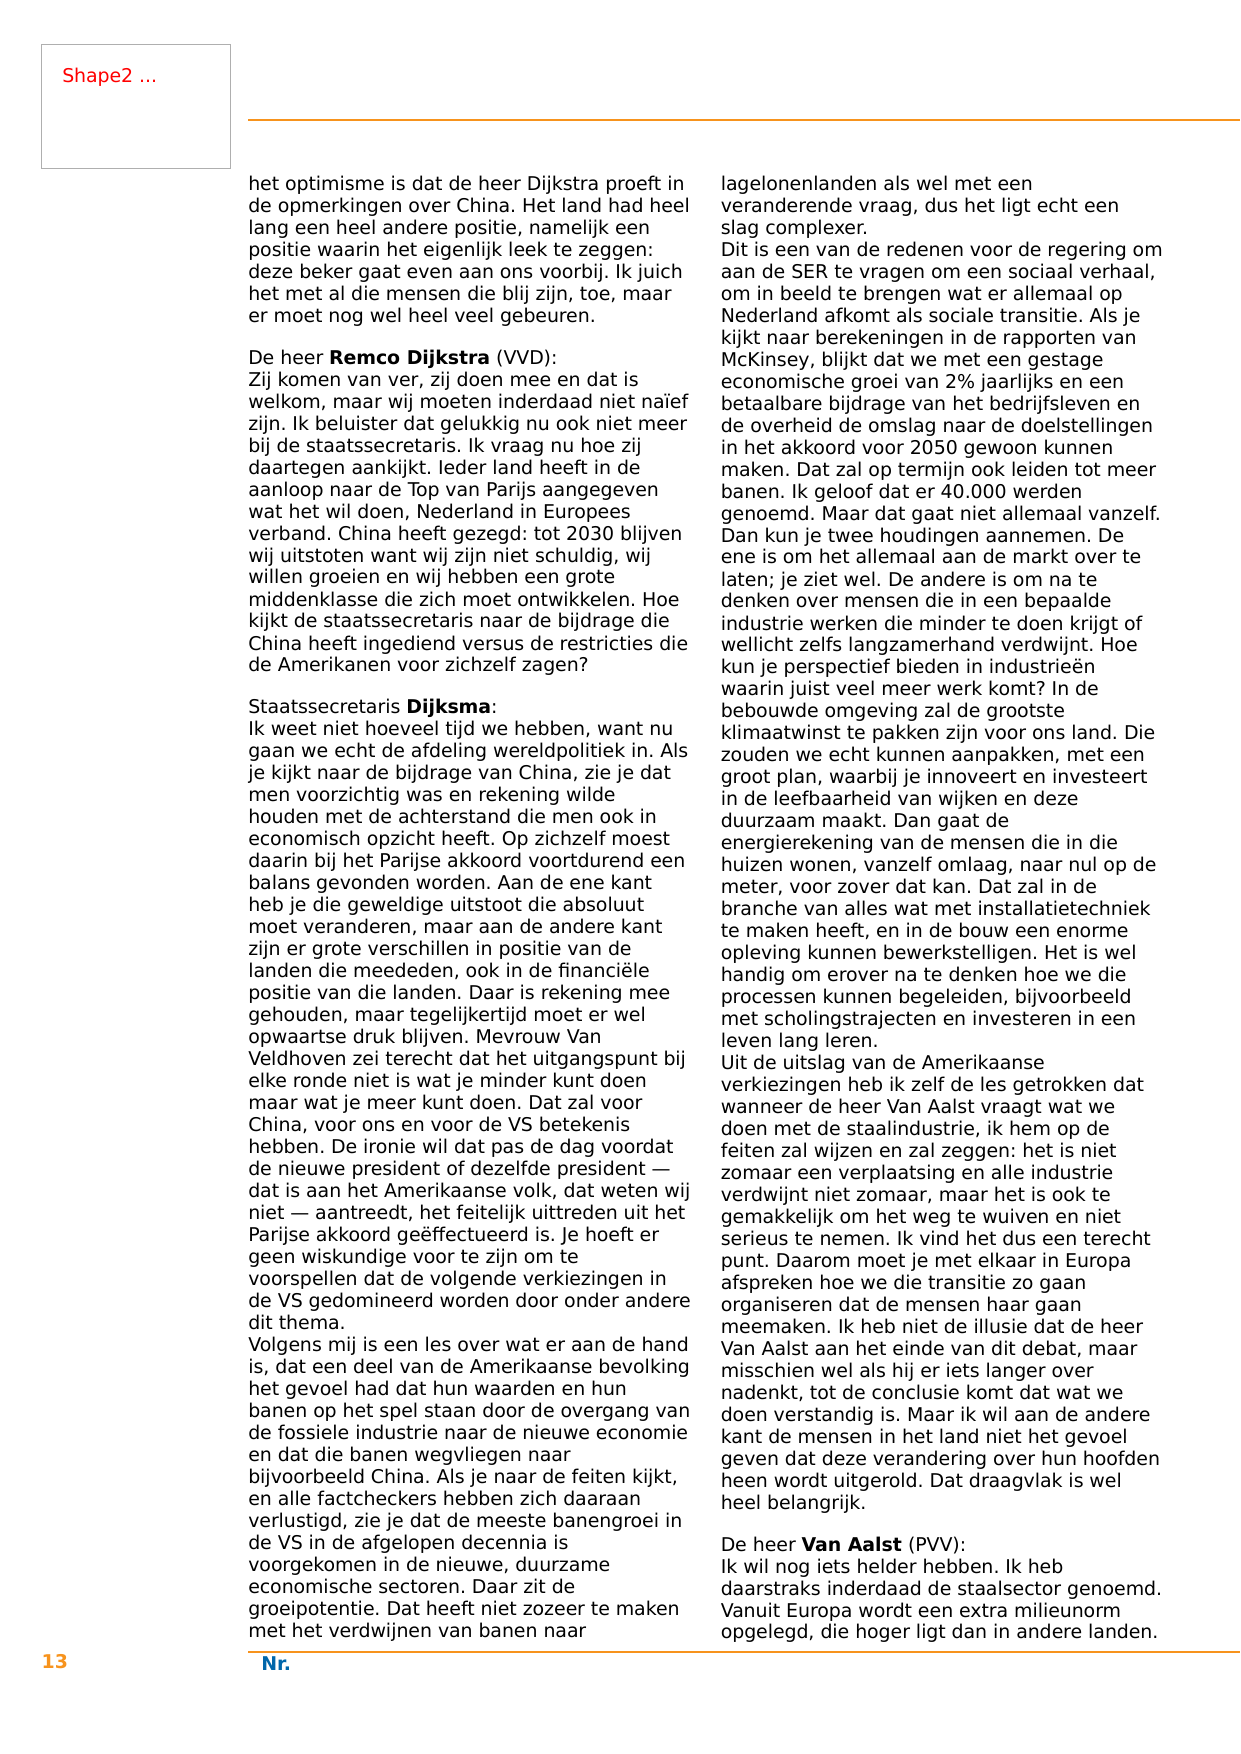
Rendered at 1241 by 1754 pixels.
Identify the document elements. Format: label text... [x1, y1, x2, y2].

text De heer Remco Dijkstra (VVD): [248, 347, 691, 369]
text Volgens mij is een les over wat er aan de hand is, dat een deel van de Amerikaanse bevolking het gevoel had dat hun waarden en hun banen op het spel staan door de overgang van de fossiele industrie naar de nieuwe economie en dat die banen wegvliegen naar bijvoorbeeld China. Als je naar de feiten kijkt, en alle factcheckers hebben zich daaraan verlustigd, zie je dat de meeste banengroei in de VS in de afgelopen decennia is voorgekomen in de nieuwe, duurzame economische sectoren. Daar zit de groeipotentie. Dat heeft niet zozeer te maken met het verdwijnen van banen naar [248, 1334, 691, 1641]
text Staatssecretaris Dijksma: [248, 696, 691, 718]
text Zij komen van ver, zij doen mee en dat is welkom, maar wij moeten inderdaad niet naïef zijn. Ik beluister dat gelukkig nu ook niet meer bij de staatssecretaris. Ik vraag nu hoe zij daartegen aankijkt. Ieder land heeft in de aanloop naar de Top van Parijs aangegeven wat het wil doen, Nederland in Europees verband. China heeft gezegd: tot 2030 blijven wij uitstoten want wij zijn niet schuldig, wij willen groeien en wij hebben een grote middenklasse die zich moet ontwikkelen. Hoe kijkt de staatssecretaris naar de bijdrage die China heeft ingediend versus de restricties die de Amerikanen voor zichzelf zagen? [248, 369, 691, 676]
text lagelonenlanden als wel met een veranderende vraag, dus het ligt echt een slag complexer. [721, 173, 1163, 239]
text Dit is een van de redenen voor de regering om aan de SER te vragen om een sociaal verhaal, om in beeld te brengen wat er allemaal op Nederland afkomt als sociale transitie. Als je kijkt naar berekeningen in de rapporten van McKinsey, blijkt dat we met een gestage economische groei van 2% jaarlijks en een betaalbare bijdrage van het bedrijfsleven en de overheid de omslag naar de doelstellingen in het akkoord voor 2050 gewoon kunnen maken. Dat zal op termijn ook leiden tot meer banen. Ik geloof dat er 40.000 werden genoemd. Maar dat gaat niet allemaal vanzelf. [721, 239, 1163, 524]
text Ik wil nog iets helder hebben. Ik heb daarstraks inderdaad de staalsector genoemd. Vanuit Europa wordt een extra milieunorm opgelegd, die hoger ligt dan in andere landen. [721, 1556, 1163, 1643]
text Ik weet niet hoeveel tijd we hebben, want nu gaan we echt de afdeling wereldpolitiek in. Als je kijkt naar de bijdrage van China, zie je dat men voorzichtig was en rekening wilde houden met de achterstand die men ook in economisch opzicht heeft. Op zichzelf moest daarin bij het Parijse akkoord voortdurend een balans gevonden worden. Aan de ene kant heb je die geweldige uitstoot die absoluut moet veranderen, maar aan de andere kant zijn er grote verschillen in positie van de landen die meededen, ook in de financiële positie van die landen. Daar is rekening mee gehouden, maar tegelijkertijd moet er wel opwaartse druk blijven. Mevrouw Van Veldhoven zei terecht dat het uitgangspunt bij elke ronde niet is wat je minder kunt doen maar wat je meer kunt doen. Dat zal voor China, voor ons en voor de VS betekenis hebben. De ironie wil dat pas de dag voordat de nieuwe president of dezelfde president — dat is aan het Amerikaanse volk, dat weten wij niet — aantreedt, het feitelijk uittreden uit het Parijse akkoord geëffectueerd is. Je hoeft er geen wiskundige voor te zijn om te voorspellen dat de volgende verkiezingen in de VS gedomineerd worden door onder andere dit thema. [248, 718, 691, 1334]
text het optimisme is dat de heer Dijkstra proeft in de opmerkingen over China. Het land had heel lang een heel andere positie, namelijk een positie waarin het eigenlijk leek te zeggen: deze beker gaat even aan ons voorbij. Ik juich het met al die mensen die blij zijn, toe, maar er moet nog wel heel veel gebeuren. [248, 173, 691, 327]
text Dan kun je twee houdingen aannemen. De ene is om het allemaal aan de markt over te laten; je ziet wel. De andere is om na te denken over mensen die in een bepaalde industrie werken die minder te doen krijgt of wellicht zelfs langzamerhand verdwijnt. Hoe kun je perspectief bieden in industrieën waarin juist veel meer werk komt? In de bebouwde omgeving zal de grootste klimaatwinst te pakken zijn voor ons land. Die zouden we echt kunnen aanpakken, met een groot plan, waarbij je innoveert en investeert in de leefbaarheid van wijken en deze duurzaam maakt. Dan gaat de energierekening van de mensen die in die huizen wonen, vanzelf omlaag, naar nul op de meter, voor zover dat kan. Dat zal in de branche van alles wat met installatietechniek te maken heeft, en in de bouw een enorme opleving kunnen bewerkstelligen. Het is wel handig om erover na te denken hoe we die processen kunnen begeleiden, bijvoorbeeld met scholingstrajecten en investeren in een leven lang leren. [721, 524, 1163, 1052]
text De heer Van Aalst (PVV): [721, 1533, 1163, 1556]
text Uit de uitslag van de Amerikaanse verkiezingen heb ik zelf de les getrokken dat wanneer de heer Van Aalst vraagt wat we doen met de staalindustrie, ik hem op de feiten zal wijzen en zal zeggen: het is niet zomaar een verplaatsing en alle industrie verdwijnt niet zomaar, maar het is ook te gemakkelijk om het weg te wuiven en niet serieus te nemen. Ik vind het dus een terecht punt. Daarom moet je met elkaar in Europa afspreken hoe we die transitie zo gaan organiseren dat de mensen haar gaan meemaken. Ik heb niet de illusie dat de heer Van Aalst aan het einde van dit debat, maar misschien wel als hij er iets langer over nadenkt, tot de conclusie komt dat wat we doen verstandig is. Maar ik wil aan de andere kant de mensen in het land niet het gevoel geven dat deze verandering over hun hoofden heen wordt uitgerold. Dat draagvlak is wel heel belangrijk. [721, 1052, 1163, 1513]
